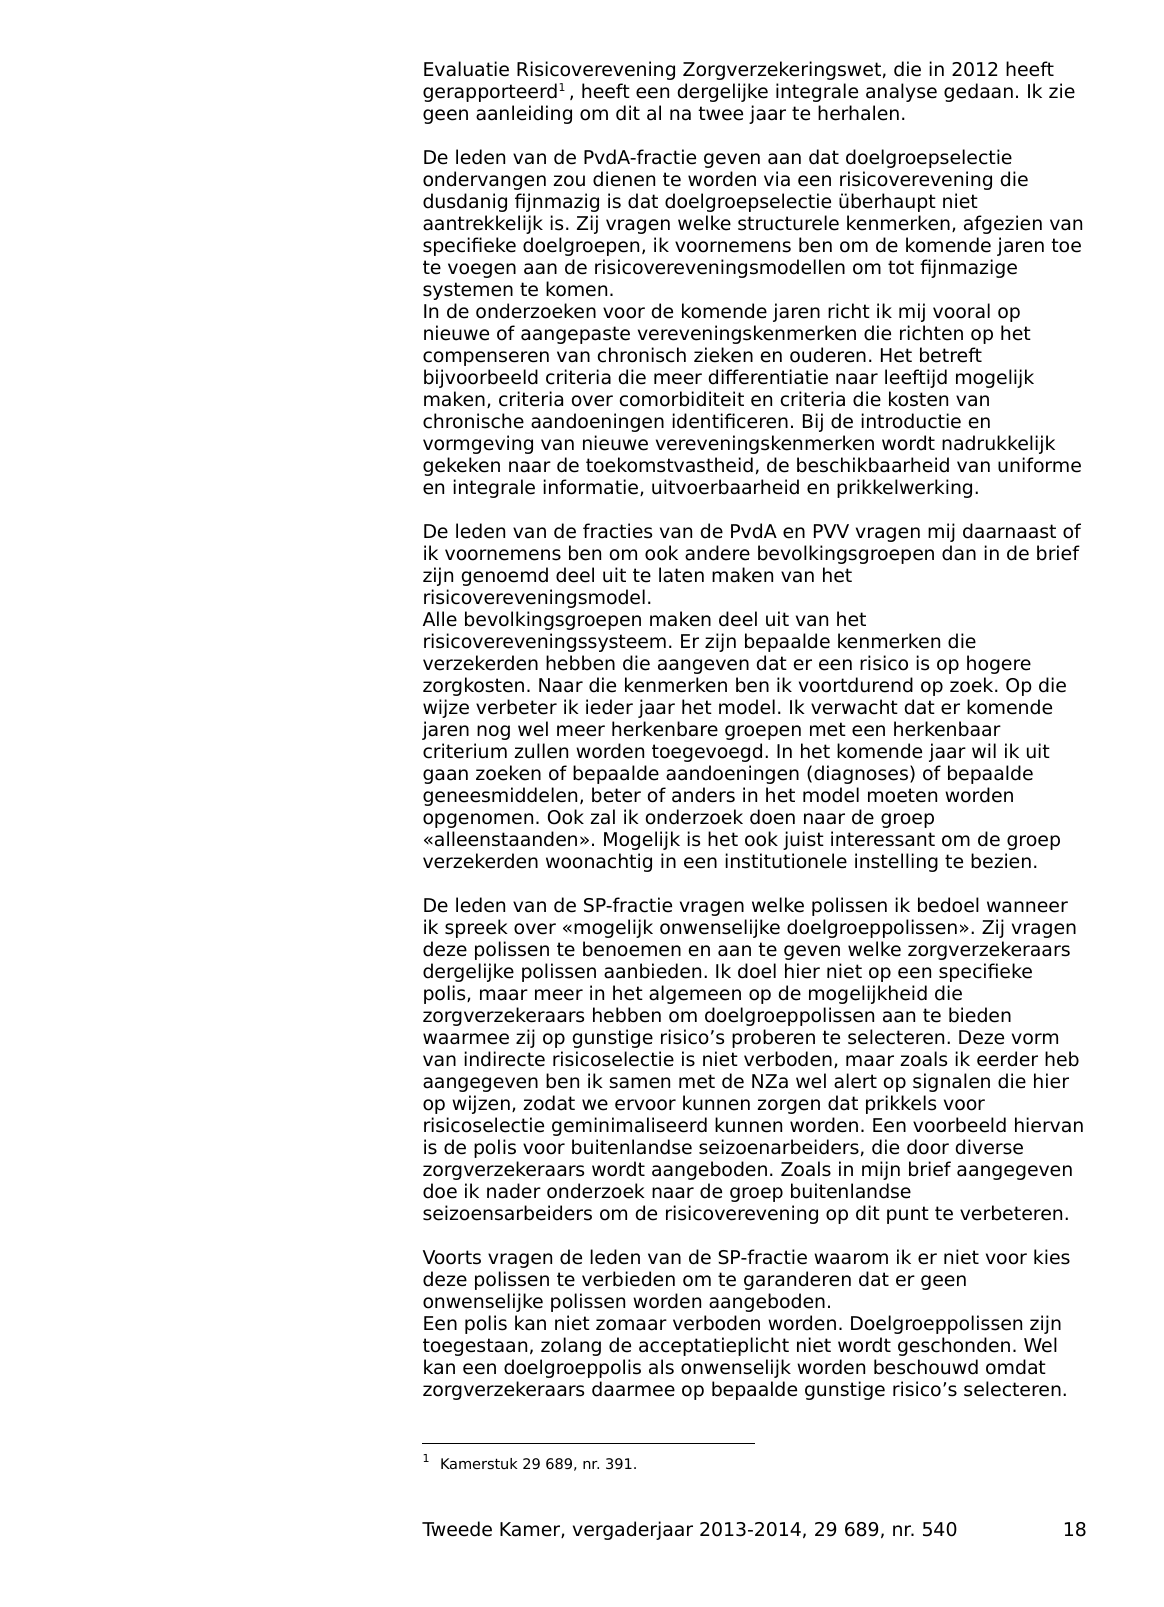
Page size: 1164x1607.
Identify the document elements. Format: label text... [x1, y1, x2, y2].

text Kamerstuk 29 689, nr. 391. [422, 1452, 1087, 1474]
text Alle bevolkingsgroepen maken deel uit van het risicovereveningssysteem. Er zijn bepaalde kenmerken die verzekerden hebben die aangeven dat er een risico is op hogere zorgkosten. Naar die kenmerken ben ik voortdurend op zoek. Op die wijze verbeter ik ieder jaar het model. Ik verwacht dat er komende jaren nog wel meer herkenbare groepen met een herkenbaar criterium zullen worden toegevoegd. In het komende jaar wil ik uit gaan zoeken of bepaalde aandoeningen (diagnoses) of bepaalde geneesmiddelen, beter of anders in het model moeten worden opgenomen. Ook zal ik onderzoek doen naar de groep «alleenstaanden». Mogelijk is het ook juist interessant om de groep verzekerden woonachtig in een institutionele instelling te bezien. [422, 609, 1087, 873]
text Een polis kan niet zomaar verboden worden. Doelgroeppolissen zijn toegestaan, zolang de acceptatieplicht niet wordt geschonden. Wel kan een doelgroeppolis als onwenselijk worden beschouwd omdat zorgverzekeraars daarmee op bepaalde gunstige risico’s selecteren. [422, 1313, 1087, 1401]
text In de onderzoeken voor de komende jaren richt ik mij vooral op nieuwe of aangepaste vereveningskenmerken die richten op het compenseren van chronisch zieken en ouderen. Het betreft bijvoorbeeld criteria die meer differentiatie naar leeftijd mogelijk maken, criteria over comorbiditeit en criteria die kosten van chronische aandoeningen identificeren. Bij de introductie en vormgeving van nieuwe vereveningskenmerken wordt nadrukkelijk gekeken naar de toekomstvastheid, de beschikbaarheid van uniforme en integrale informatie, uitvoerbaarheid en prikkelwerking. [422, 301, 1087, 499]
text De leden van de SP-fractie vragen welke polissen ik bedoel wanneer ik spreek over «mogelijk onwenselijke doelgroeppolissen». Zij vragen deze polissen te benoemen en aan te geven welke zorgverzekeraars dergelijke polissen aanbieden. Ik doel hier niet op een specifieke polis, maar meer in het algemeen op de mogelijkheid die zorgverzekeraars hebben om doelgroeppolissen aan te bieden waarmee zij op gunstige risico’s proberen te selecteren. Deze vorm van indirecte risicoselectie is niet verboden, maar zoals ik eerder heb aangegeven ben ik samen met de NZa wel alert op signalen die hier op wijzen, zodat we ervoor kunnen zorgen dat prikkels voor risicoselectie geminimaliseerd kunnen worden. Een voorbeeld hiervan is de polis voor buitenlandse seizoenarbeiders, die door diverse zorgverzekeraars wordt aangeboden. Zoals in mijn brief aangegeven doe ik nader onderzoek naar de groep buitenlandse seizoensarbeiders om de risicoverevening op dit punt te verbeteren. [422, 895, 1087, 1224]
text Voorts vragen de leden van de SP-fractie waarom ik er niet voor kies deze polissen te verbieden om te garanderen dat er geen onwenselijke polissen worden aangeboden. [422, 1247, 1087, 1313]
text Evaluatie Risicoverevening Zorgverzekeringswet, die in 2012 heeft gerapporteerd, heeft een dergelijke integrale analyse gedaan. Ik zie geen aanleiding om dit al na twee jaar te herhalen. [422, 59, 1087, 125]
text De leden van de fracties van de PvdA en PVV vragen mij daarnaast of ik voornemens ben om ook andere bevolkingsgroepen dan in de brief zijn genoemd deel uit te laten maken van het risicovereveningsmodel. [422, 521, 1087, 609]
text De leden van de PvdA-fractie geven aan dat doelgroepselectie ondervangen zou dienen te worden via een risicoverevening die dusdanig fijnmazig is dat doelgroepselectie überhaupt niet aantrekkelijk is. Zij vragen welke structurele kenmerken, afgezien van specifieke doelgroepen, ik voornemens ben om de komende jaren toe te voegen aan de risicovereveningsmodellen om tot fijnmazige systemen te komen. [422, 147, 1087, 301]
